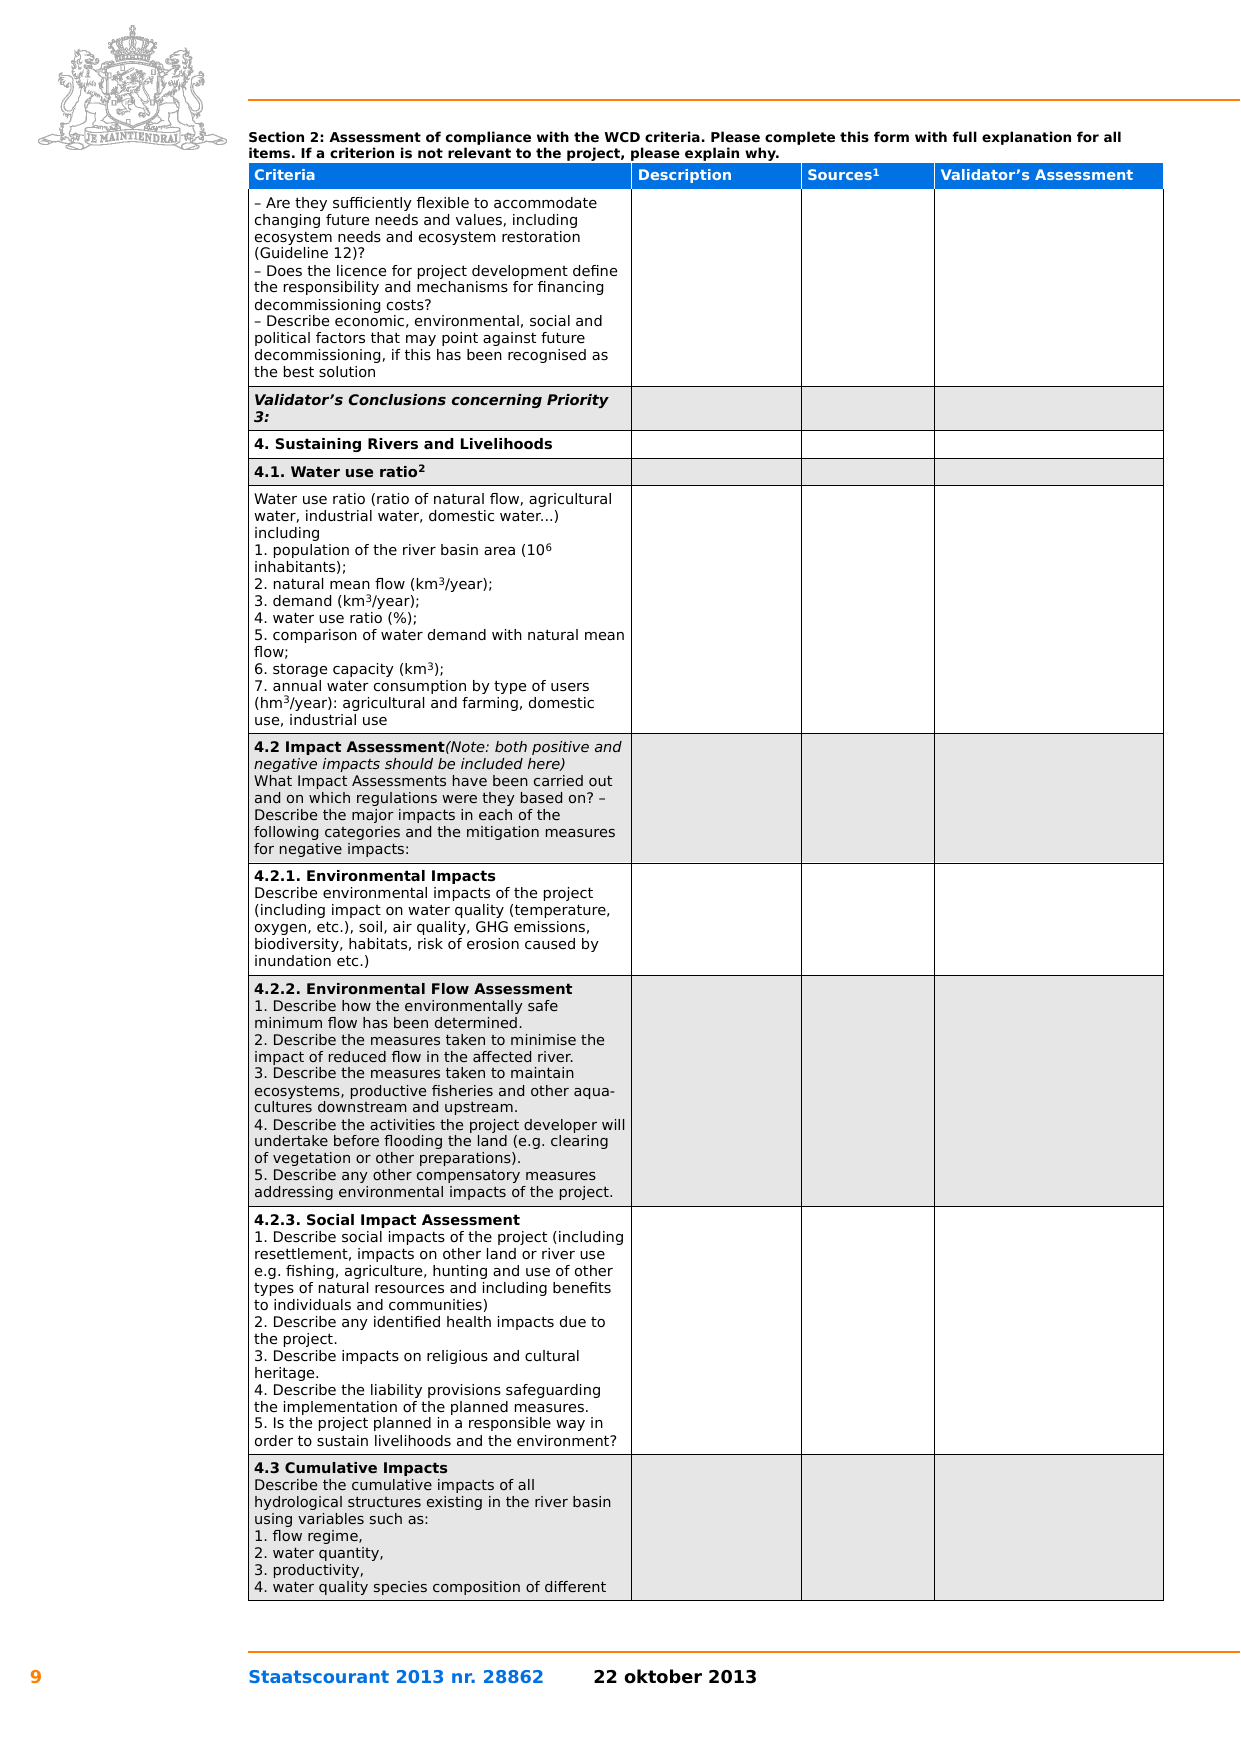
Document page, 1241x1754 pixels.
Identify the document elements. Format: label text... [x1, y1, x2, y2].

table_cell Water use ratio (ratio of natural flow, agricultural water, industrial water, domestic water...) including 1. population of the river basin area (106 inhabitants); 2. natural mean flow (km3/year); 3. demand (km3/year); 4. water use ratio (%); 5. comparison of water demand with natural mean flow; 6. storage capacity (km3); 7. annual water consumption by type of users (hm3/year): agricultural and farming, domestic use, industrial use [249, 486, 631, 733]
table_cell Sources1 [802, 163, 934, 189]
table_cell [935, 734, 1163, 862]
table_cell [802, 1207, 934, 1454]
table_cell [632, 1455, 801, 1600]
table_cell [802, 864, 934, 975]
table_cell – Are they sufficiently flexible to accommodate changing future needs and values, including ecosystem needs and ecosystem restoration (Guideline 12)? – Does the licence for project development define the responsibility and mechanisms for financing decommissioning costs? – Describe economic, environmental, social and political factors that may point against future decommissioning, if this has been recognised as the best solution [249, 190, 631, 386]
table_cell Validator’s Conclusions concerning Priority 3: [249, 387, 631, 430]
table_cell [802, 459, 934, 485]
table_cell [935, 976, 1163, 1206]
table_cell [802, 387, 934, 430]
table_header Section 2: Assessment of compliance with the WCD criteria. Please complete this form with full explanation for all items. If a criterion is not relevant to the project, please explain why. [248, 130, 1163, 161]
table_cell 4.1. Water use ratio2 [249, 459, 631, 485]
table_cell [935, 431, 1163, 458]
table_cell [632, 864, 801, 975]
table_cell 4.3 Cumulative Impacts Describe the cumulative impacts of all hydrological structures existing in the river basin using variables such as: 1. flow regime, 2. water quantity, 3. productivity, 4. water quality species composition of different [249, 1455, 631, 1600]
table_cell [935, 864, 1163, 975]
table_cell [632, 734, 801, 862]
table_cell [935, 190, 1163, 386]
table_cell Validator’s Assessment [935, 163, 1163, 189]
table_cell [802, 190, 934, 386]
table_cell Criteria [249, 163, 631, 189]
table_cell 4.2.1. Environmental Impacts Describe environmental impacts of the project (including impact on water quality (temperature, oxygen, etc.), soil, air quality, GHG emissions, biodiversity, habitats, risk of erosion caused by inundation etc.) [249, 864, 631, 975]
table_cell [935, 387, 1163, 430]
table_cell [632, 190, 801, 386]
table_cell [632, 459, 801, 485]
table_cell [802, 976, 934, 1206]
table_cell [632, 431, 801, 458]
table_cell [632, 387, 801, 430]
table_cell [935, 1207, 1163, 1454]
table_cell [632, 976, 801, 1206]
table_cell [632, 486, 801, 733]
table_cell 4.2.2. Environmental Flow Assessment 1. Describe how the environmentally safe minimum flow has been determined. 2. Describe the measures taken to minimise the impact of reduced flow in the affected river. 3. Describe the measures taken to maintain ecosystems, productive fisheries and other aqua-cultures downstream and upstream. 4. Describe the activities the project developer will undertake before flooding the land (e.g. clearing of vegetation or other preparations). 5. Describe any other compensatory measures addressing environmental impacts of the project. [249, 976, 631, 1206]
table_cell [935, 1455, 1163, 1600]
table_cell [802, 1455, 934, 1600]
table_cell [935, 486, 1163, 733]
table_cell [802, 431, 934, 458]
table_cell [802, 734, 934, 862]
table_cell [802, 486, 934, 733]
table_cell [632, 1207, 801, 1454]
picture [38, 25, 227, 150]
table_cell [935, 459, 1163, 485]
table_cell 4.2 Impact Assessment(Note: both positive and negative impacts should be included here) What Impact Assessments have been carried out and on which regulations were they based on? – Describe the major impacts in each of the following categories and the mitigation measures for negative impacts: [249, 734, 631, 862]
table_cell Description [632, 163, 801, 189]
table_cell 4. Sustaining Rivers and Livelihoods [249, 431, 631, 458]
table_cell 4.2.3. Social Impact Assessment 1. Describe social impacts of the project (including resettlement, impacts on other land or river use e.g. fishing, agriculture, hunting and use of other types of natural resources and including benefits to individuals and communities) 2. Describe any identified health impacts due to the project. 3. Describe impacts on religious and cultural heritage. 4. Describe the liability provisions safeguarding the implementation of the planned measures. 5. Is the project planned in a responsible way in order to sustain livelihoods and the environment? [249, 1207, 631, 1454]
